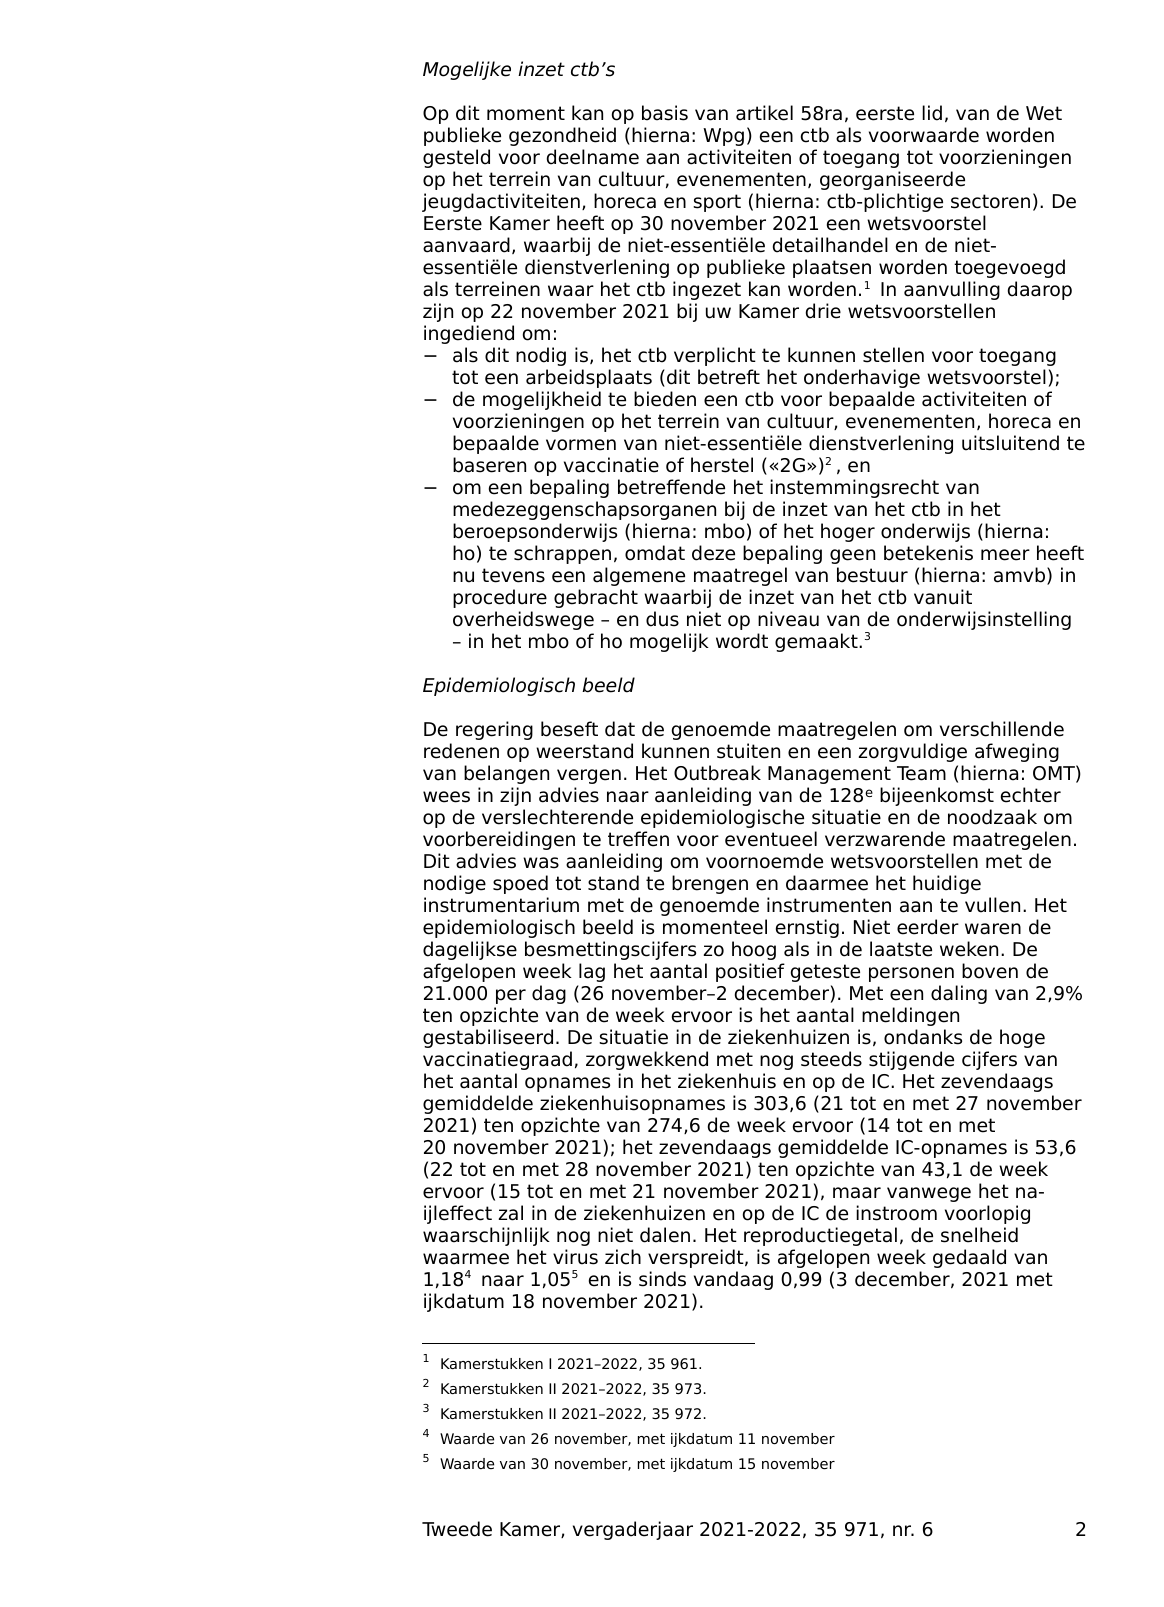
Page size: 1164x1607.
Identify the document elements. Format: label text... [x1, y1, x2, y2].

text − om een bepaling betreffende het instemmingsrecht van medezeggenschapsorganen bij de inzet van het ctb in het beroepsonderwijs (hierna: mbo) of het hoger onderwijs (hierna: ho) te schrappen, omdat deze bepaling geen betekenis meer heeft nu tevens een algemene maatregel van bestuur (hierna: amvb) in procedure gebracht waarbij de inzet van het ctb vanuit overheidswege – en dus niet op niveau van de onderwijsinstelling – in het mbo of ho mogelijk wordt gemaakt. [422, 477, 1087, 653]
text Kamerstukken II 2021–2022, 35 972. [422, 1402, 1087, 1424]
text Op dit moment kan op basis van artikel 58ra, eerste lid, van de Wet publieke gezondheid (hierna: Wpg) een ctb als voorwaarde worden gesteld voor deelname aan activiteiten of toegang tot voorzieningen op het terrein van cultuur, evenementen, georganiseerde jeugdactiviteiten, horeca en sport (hierna: ctb-plichtige sectoren). De Eerste Kamer heeft op 30 november 2021 een wetsvoorstel aanvaard, waarbij de niet-essentiële detailhandel en de niet-essentiële dienstverlening op publieke plaatsen worden toegevoegd als terreinen waar het ctb ingezet kan worden. In aanvulling daarop zijn op 22 november 2021 bij uw Kamer drie wetsvoorstellen ingediend om: [422, 103, 1087, 345]
text Waarde van 30 november, met ijkdatum 15 november [422, 1452, 1087, 1474]
subtitle Epidemiologisch beeld [422, 675, 1087, 697]
text De regering beseft dat de genoemde maatregelen om verschillende redenen op weerstand kunnen stuiten en een zorgvuldige afweging van belangen vergen. Het Outbreak Management Team (hierna: OMT) wees in zijn advies naar aanleiding van de 128e bijeenkomst echter op de verslechterende epidemiologische situatie en de noodzaak om voorbereidingen te treffen voor eventueel verzwarende maatregelen. Dit advies was aanleiding om voornoemde wetsvoorstellen met de nodige spoed tot stand te brengen en daarmee het huidige instrumentarium met de genoemde instrumenten aan te vullen. Het epidemiologisch beeld is momenteel ernstig. Niet eerder waren de dagelijkse besmettingscijfers zo hoog als in de laatste weken. De afgelopen week lag het aantal positief geteste personen boven de 21.000 per dag (26 november–2 december). Met een daling van 2,9% ten opzichte van de week ervoor is het aantal meldingen gestabiliseerd. De situatie in de ziekenhuizen is, ondanks de hoge vaccinatiegraad, zorgwekkend met nog steeds stijgende cijfers van het aantal opnames in het ziekenhuis en op de IC. Het zevendaags gemiddelde ziekenhuisopnames is 303,6 (21 tot en met 27 november 2021) ten opzichte van 274,6 de week ervoor (14 tot en met 20 november 2021); het zevendaags gemiddelde IC-opnames is 53,6 (22 tot en met 28 november 2021) ten opzichte van 43,1 de week ervoor (15 tot en met 21 november 2021), maar vanwege het na-ijleffect zal in de ziekenhuizen en op de IC de instroom voorlopig waarschijnlijk nog niet dalen. Het reproductiegetal, de snelheid waarmee het virus zich verspreidt, is afgelopen week gedaald van 1,18 naar 1,05 en is sinds vandaag 0,99 (3 december, 2021 met ijkdatum 18 november 2021). [422, 719, 1087, 1312]
text − als dit nodig is, het ctb verplicht te kunnen stellen voor toegang tot een arbeidsplaats (dit betreft het onderhavige wetsvoorstel); [422, 345, 1087, 389]
text Waarde van 26 november, met ijkdatum 11 november [422, 1427, 1087, 1449]
subtitle Mogelijke inzet ctb’s [422, 59, 1087, 81]
text − de mogelijkheid te bieden een ctb voor bepaalde activiteiten of voorzieningen op het terrein van cultuur, evenementen, horeca en bepaalde vormen van niet-essentiële dienstverlening uitsluitend te baseren op vaccinatie of herstel («2G»), en [422, 389, 1087, 477]
text Kamerstukken I 2021–2022, 35 961. [422, 1352, 1087, 1374]
text Kamerstukken II 2021–2022, 35 973. [422, 1377, 1087, 1399]
